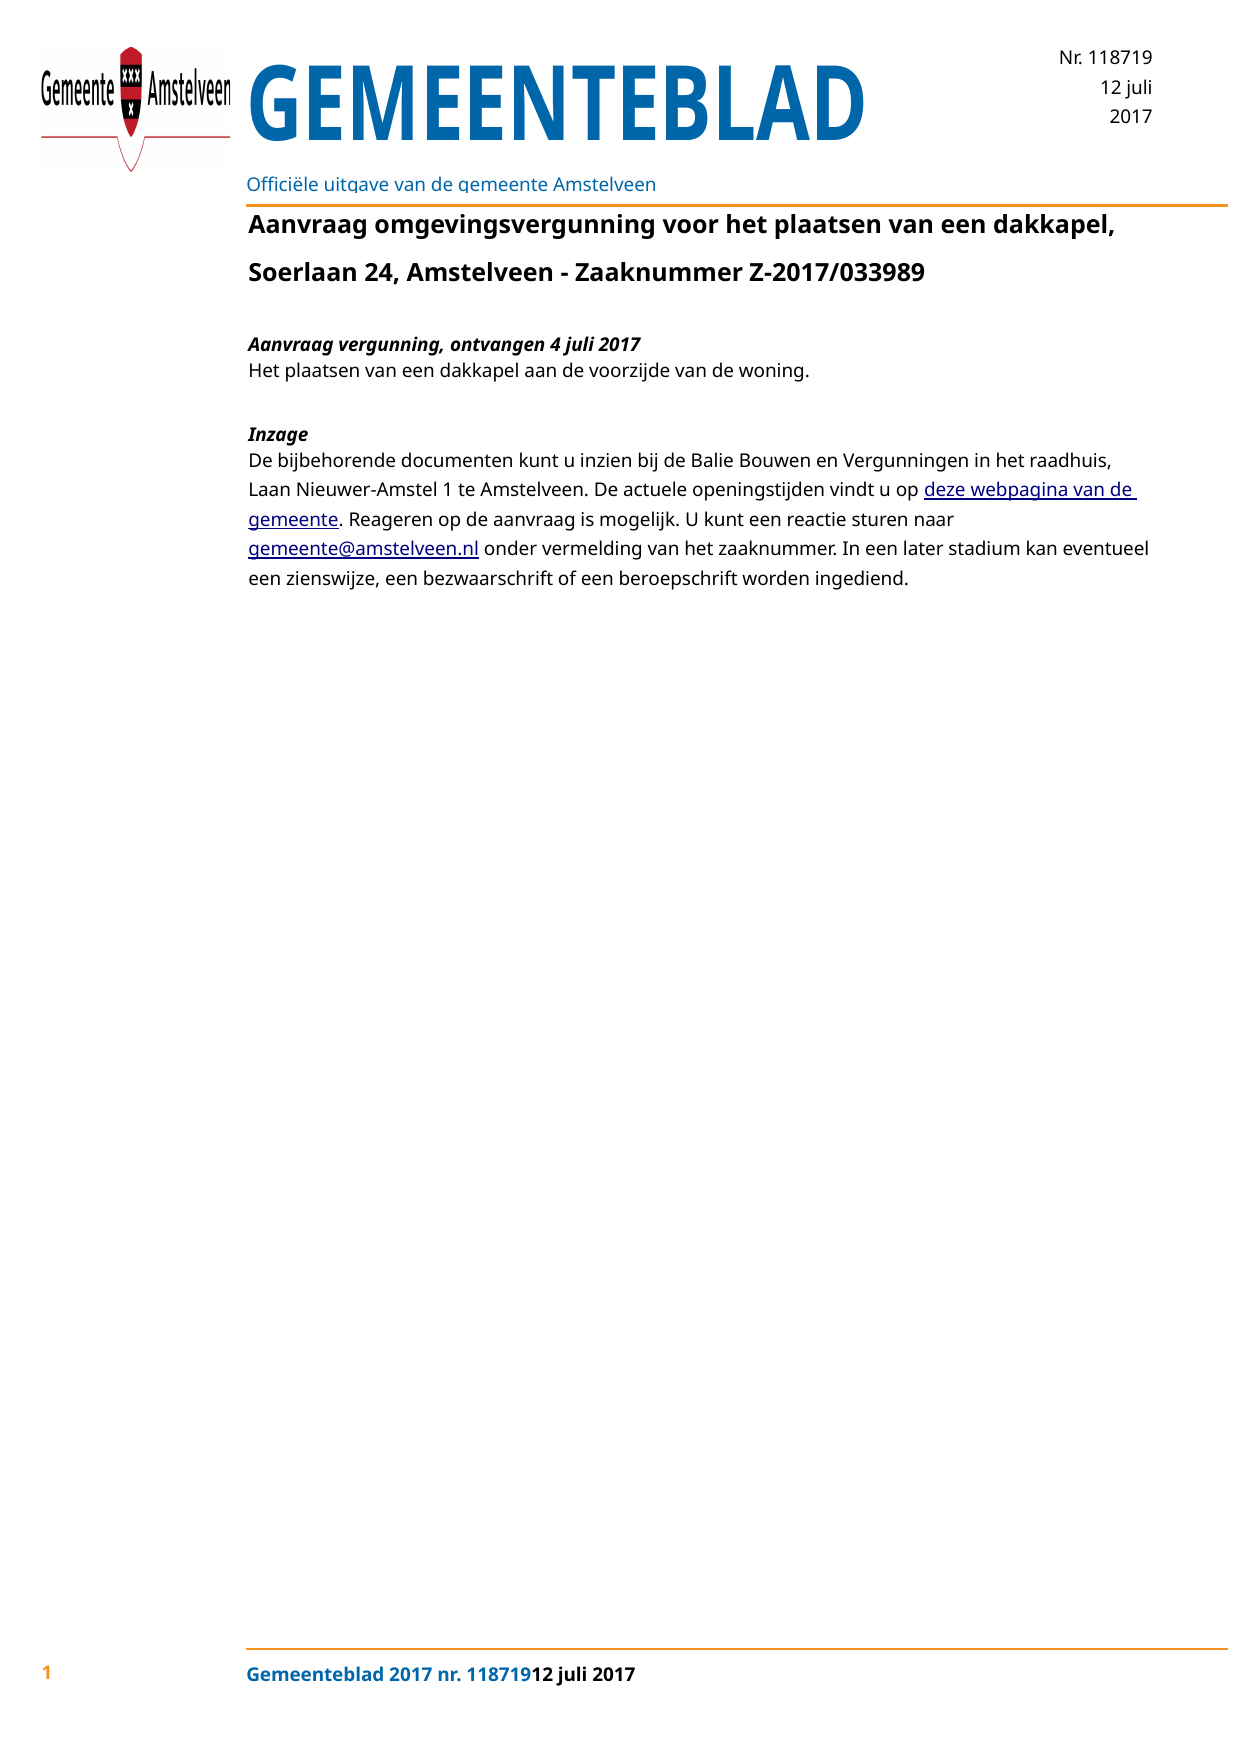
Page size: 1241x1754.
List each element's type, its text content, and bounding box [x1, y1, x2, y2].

picture [41, 47, 231, 172]
text Aanvraag omgevingsvergunning voor het plaatsen van een dakkapel, Soerlaan 24, Amstelveen - Zaaknummer Z-2017/033989 [248, 207, 1152, 288]
text De bijbehorende documenten kunt u inzien bij de Balie Bouwen en Vergunningen in het raadhuis, Laan Nieuwer-Amstel 1 te Amstelveen. De actuele openingstijden vindt u op deze webpagina van de gemeente. Reageren op de aanvraag is mogelijk. U kunt een reactie sturen naar gemeente@amstelveen.nl onder vermelding van het zaaknummer. In een later stadium kan eventueel een zienswijze, een bezwaarschrift of een beroepschrift worden ingediend. [248, 447, 1152, 591]
text Inzage [248, 421, 1152, 447]
text Aanvraag vergunning, ontvangen 4 juli 2017 [248, 331, 1152, 357]
text Het plaatsen van een dakkapel aan de voorzijde van de woning. [248, 357, 1152, 383]
